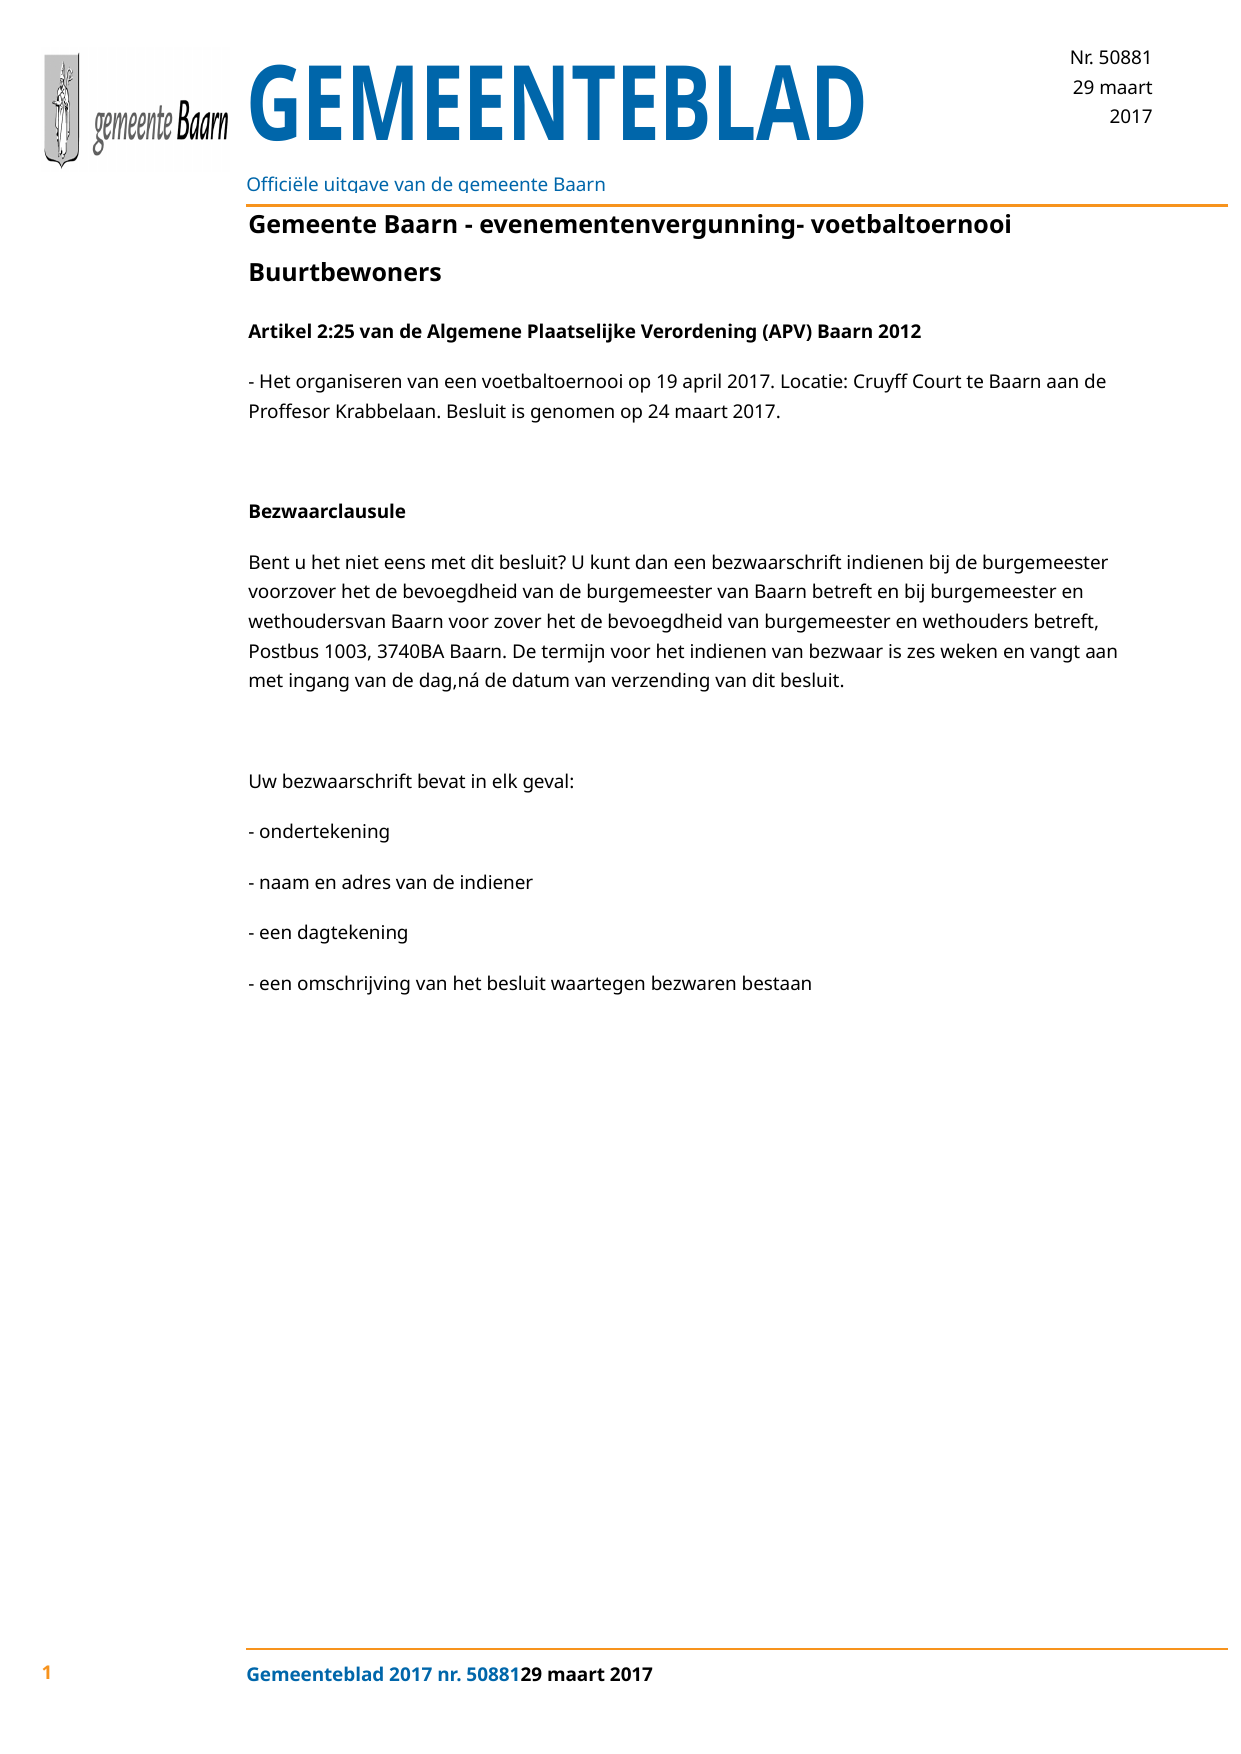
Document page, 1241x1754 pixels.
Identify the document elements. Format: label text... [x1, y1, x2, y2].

text - naam en adres van de indiener [248, 869, 1152, 895]
text Artikel 2:25 van de Algemene Plaatselijke Verordening (APV) Baarn 2012 [248, 318, 1152, 344]
picture [41, 47, 231, 172]
text - Het organiseren van een voetbaltoernooi op 19 april 2017. Locatie: Cruyff Court te Baarn aan de Proffesor Krabbelaan. Besluit is genomen op 24 maart 2017. [248, 368, 1152, 424]
text Bezwaarclausule [248, 499, 1152, 524]
text Gemeente Baarn - evenementenvergunning- voetbaltoernooi Buurtbewoners [248, 207, 1152, 288]
text - een omschrijving van het besluit waartegen bezwaren bestaan [248, 970, 1152, 996]
text Uw bezwaarschrift bevat in elk geval: [248, 768, 1152, 794]
text - een dagtekening [248, 919, 1152, 945]
text - ondertekening [248, 819, 1152, 844]
text Bent u het niet eens met dit besluit? U kunt dan een bezwaarschrift indienen bij de burgemeester voorzover het de bevoegdheid van de burgemeester van Baarn betreft en bij burgemeester en wethoudersvan Baarn voor zover het de bevoegdheid van burgemeester en wethouders betreft, Postbus 1003, 3740BA Baarn. De termijn voor het indienen van bezwaar is zes weken en vangt aan met ingang van de dag,ná de datum van verzending van dit besluit. [248, 549, 1152, 693]
